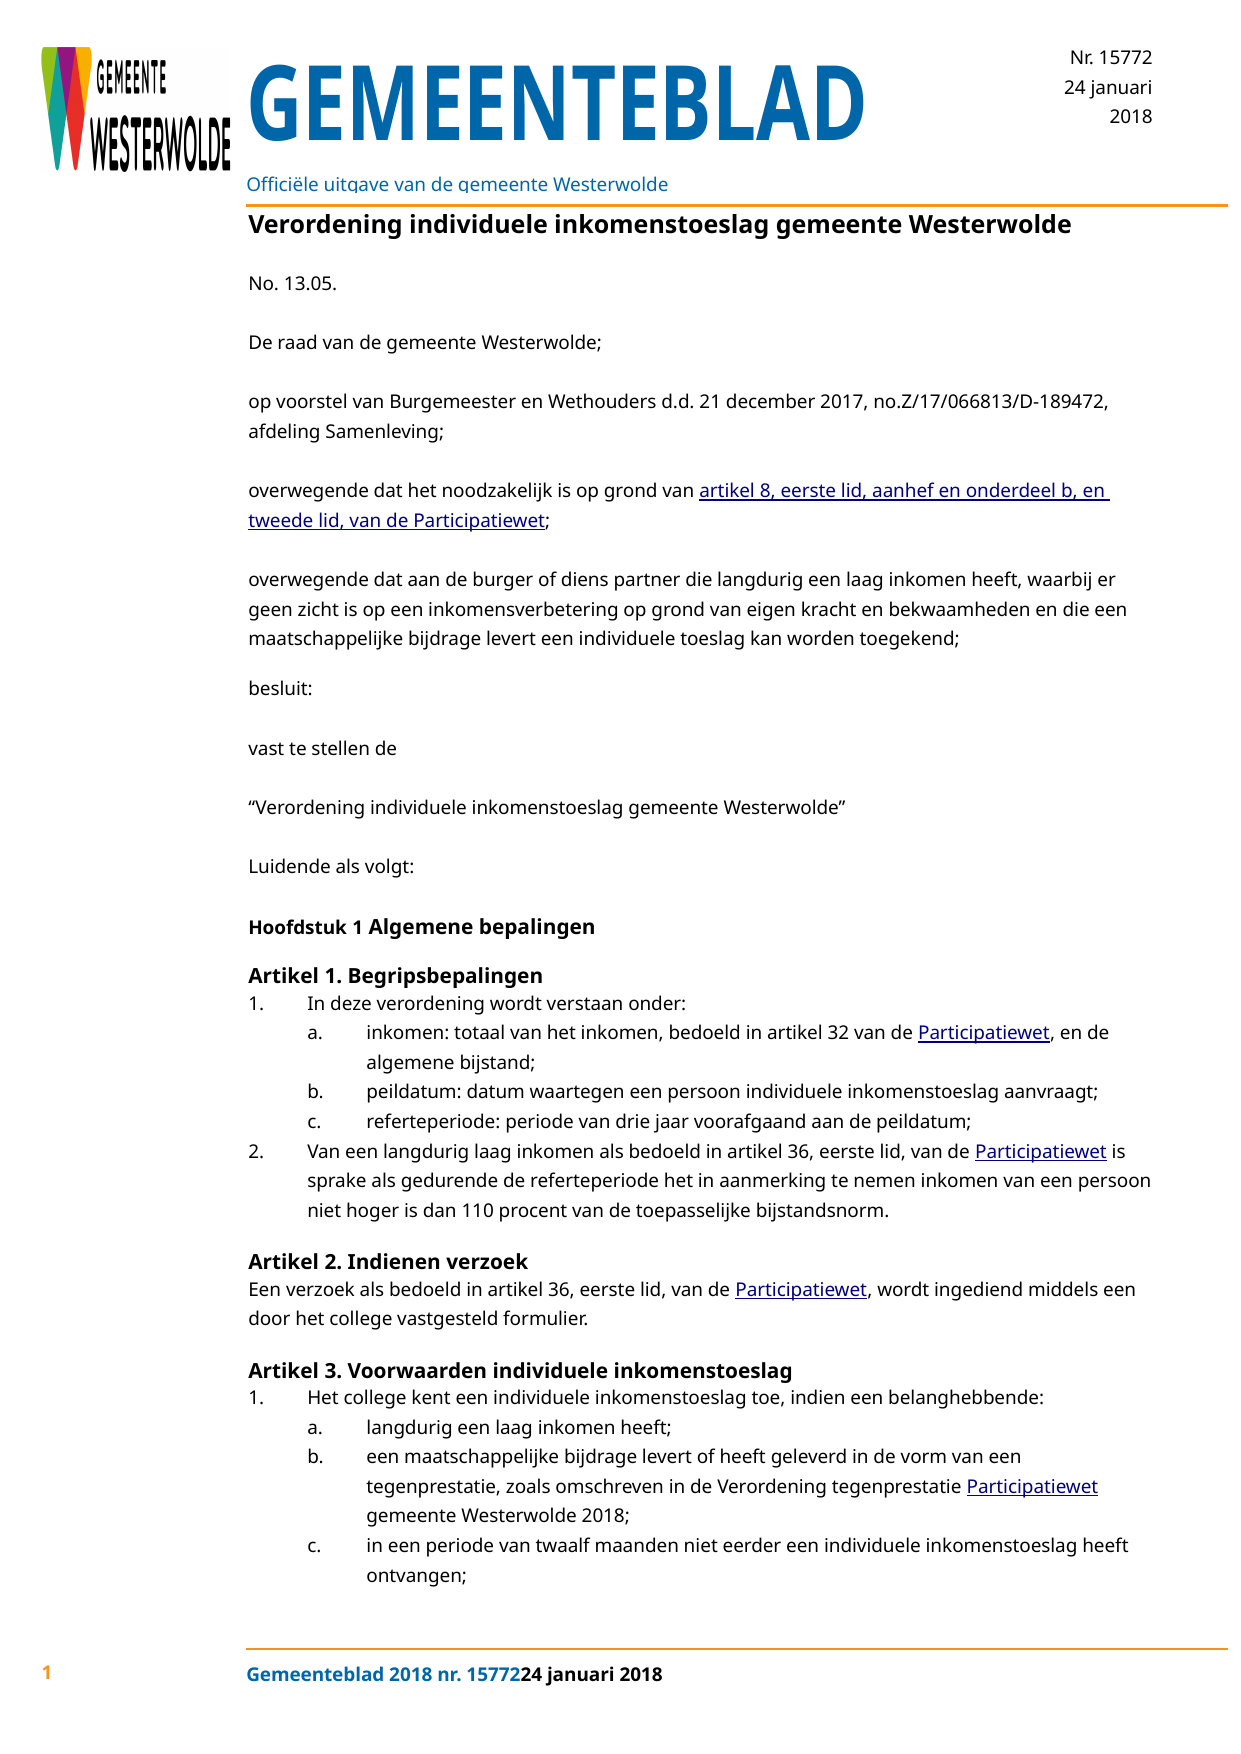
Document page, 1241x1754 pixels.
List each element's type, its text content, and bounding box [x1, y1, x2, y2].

text Verordening individuele inkomenstoeslag gemeente Westerwolde [248, 207, 1152, 241]
list peildatum: datum waartegen een persoon individuele inkomenstoeslag aanvraagt; [307, 1079, 1152, 1104]
picture [41, 47, 231, 172]
text No. 13.05. [248, 270, 1152, 296]
text Luidende als volgt: [248, 853, 1152, 879]
text vast te stellen de [248, 735, 1152, 761]
list referteperiode: periode van drie jaar voorafgaand aan de peildatum; [307, 1108, 1152, 1134]
list In deze verordening wordt verstaan onder: [248, 990, 1152, 1016]
text overwegende dat het noodzakelijk is op grond van artikel 8, eerste lid, aanhef en onderdeel b, en tweede lid, van de Participatiewet; [248, 477, 1152, 533]
text besluit: [248, 676, 1152, 701]
text “Verordening individuele inkomenstoeslag gemeente Westerwolde” [248, 794, 1152, 820]
list Van een langdurig laag inkomen als bedoeld in artikel 36, eerste lid, van de Participatiewet is sprake als gedurende de referteperiode het in aanmerking te nemen inkomen van een persoon niet hoger is dan 110 procent van de toepasselijke bijstandsnorm. [248, 1138, 1152, 1223]
text Hoofdstuk 1 Algemene bepalingen [248, 912, 1152, 941]
list een maatschappelijke bijdrage levert of heeft geleverd in de vorm van een tegenprestatie, zoals omschreven in de Verordening tegenprestatie Participatiewet gemeente Westerwolde 2018; [307, 1443, 1152, 1528]
text Artikel 3. Voorwaarden individuele inkomenstoeslag [248, 1356, 1152, 1384]
text De raad van de gemeente Westerwolde; [248, 329, 1152, 355]
text Een verzoek als bedoeld in artikel 36, eerste lid, van de Participatiewet, wordt ingediend middels een door het college vastgesteld formulier. [248, 1276, 1152, 1331]
text overwegende dat aan de burger of diens partner die langdurig een laag inkomen heeft, waarbij er geen zicht is op een inkomensverbetering op grond van eigen kracht en bekwaamheden en die een maatschappelijke bijdrage levert een individuele toeslag kan worden toegekend; [248, 566, 1152, 651]
list inkomen: totaal van het inkomen, bedoeld in artikel 32 van de Participatiewet, en de algemene bijstand; [307, 1019, 1152, 1075]
text Artikel 1. Begripsbepalingen [248, 962, 1152, 990]
list langdurig een laag inkomen heeft; [307, 1414, 1152, 1440]
list in een periode van twaalf maanden niet eerder een individuele inkomenstoeslag heeft ontvangen; [307, 1532, 1152, 1588]
list Het college kent een individuele inkomenstoeslag toe, indien een belanghebbende: [248, 1384, 1152, 1410]
text Artikel 2. Indienen verzoek [248, 1247, 1152, 1276]
text op voorstel van Burgemeester en Wethouders d.d. 21 december 2017, no.Z/17/066813/D-189472, afdeling Samenleving; [248, 389, 1152, 444]
